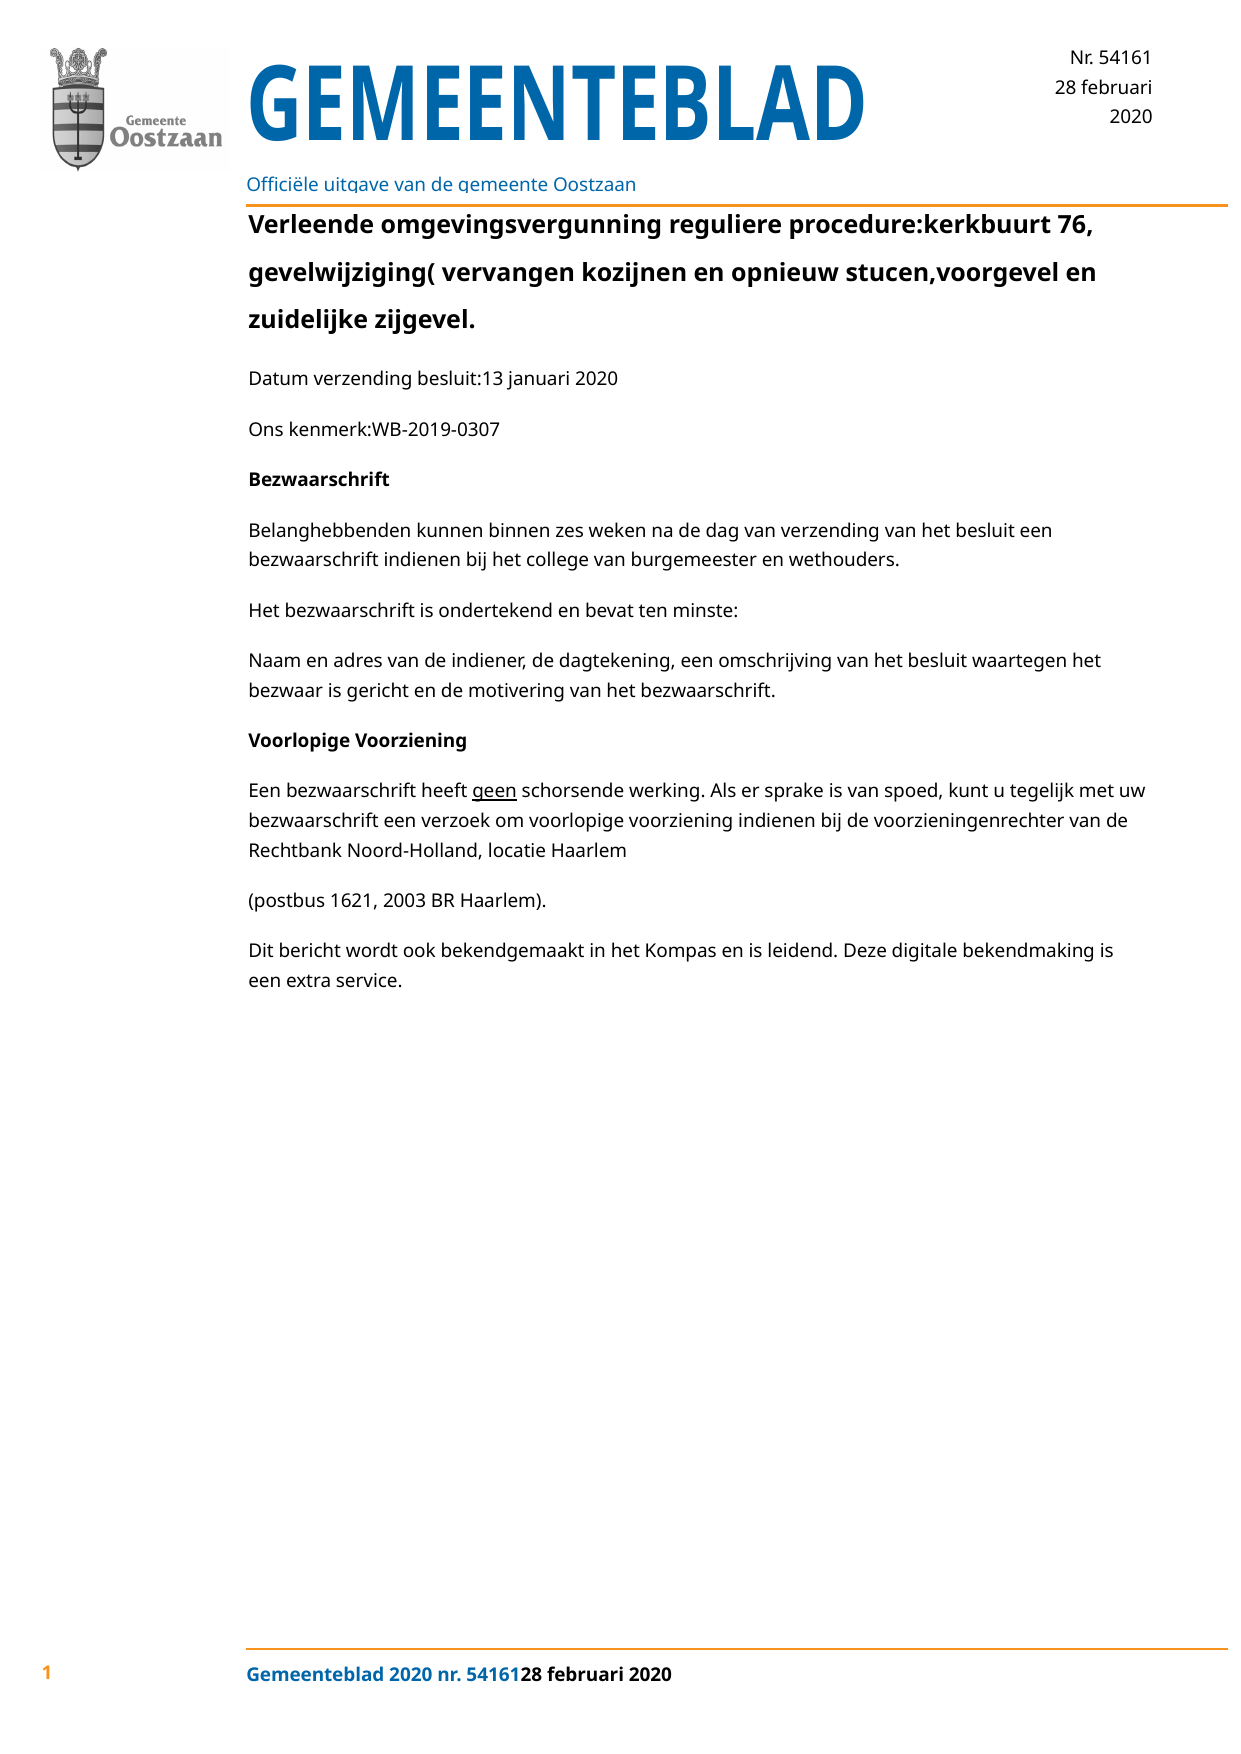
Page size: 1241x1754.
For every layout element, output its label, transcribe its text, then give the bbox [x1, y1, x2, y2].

text Ons kenmerk:WB-2019-0307 [248, 416, 1152, 442]
text Datum verzending besluit:13 januari 2020 [248, 366, 1152, 391]
text Belanghebbenden kunnen binnen zes weken na de dag van verzending van het besluit een bezwaarschrift indienen bij het college van burgemeester en wethouders. [248, 517, 1152, 572]
text Naam en adres van de indiener, de dagtekening, een omschrijving van het besluit waartegen het bezwaar is gericht en de motivering van het bezwaarschrift. [248, 647, 1152, 702]
text Dit bericht wordt ook bekendgemaakt in het Kompas en is leidend. Deze digitale bekendmaking is een extra service. [248, 938, 1152, 993]
text Het bezwaarschrift is ondertekend en bevat ten minste: [248, 597, 1152, 622]
text Een bezwaarschrift heeft geen schorsende werking. Als er sprake is van spoed, kunt u tegelijk met uw bezwaarschrift een verzoek om voorlopige voorziening indienen bij de voorzieningenrechter van de Rechtbank Noord-Holland, locatie Haarlem [248, 778, 1152, 862]
picture [41, 47, 231, 172]
text Bezwaarschrift [248, 466, 1152, 492]
text Voorlopige Voorziening [248, 727, 1152, 753]
text (postbus 1621, 2003 BR Haarlem). [248, 887, 1152, 913]
text Verleende omgevingsvergunning reguliere procedure:kerkbuurt 76, gevelwijziging( vervangen kozijnen en opnieuw stucen,voorgevel en zuidelijke zijgevel. [248, 207, 1152, 336]
